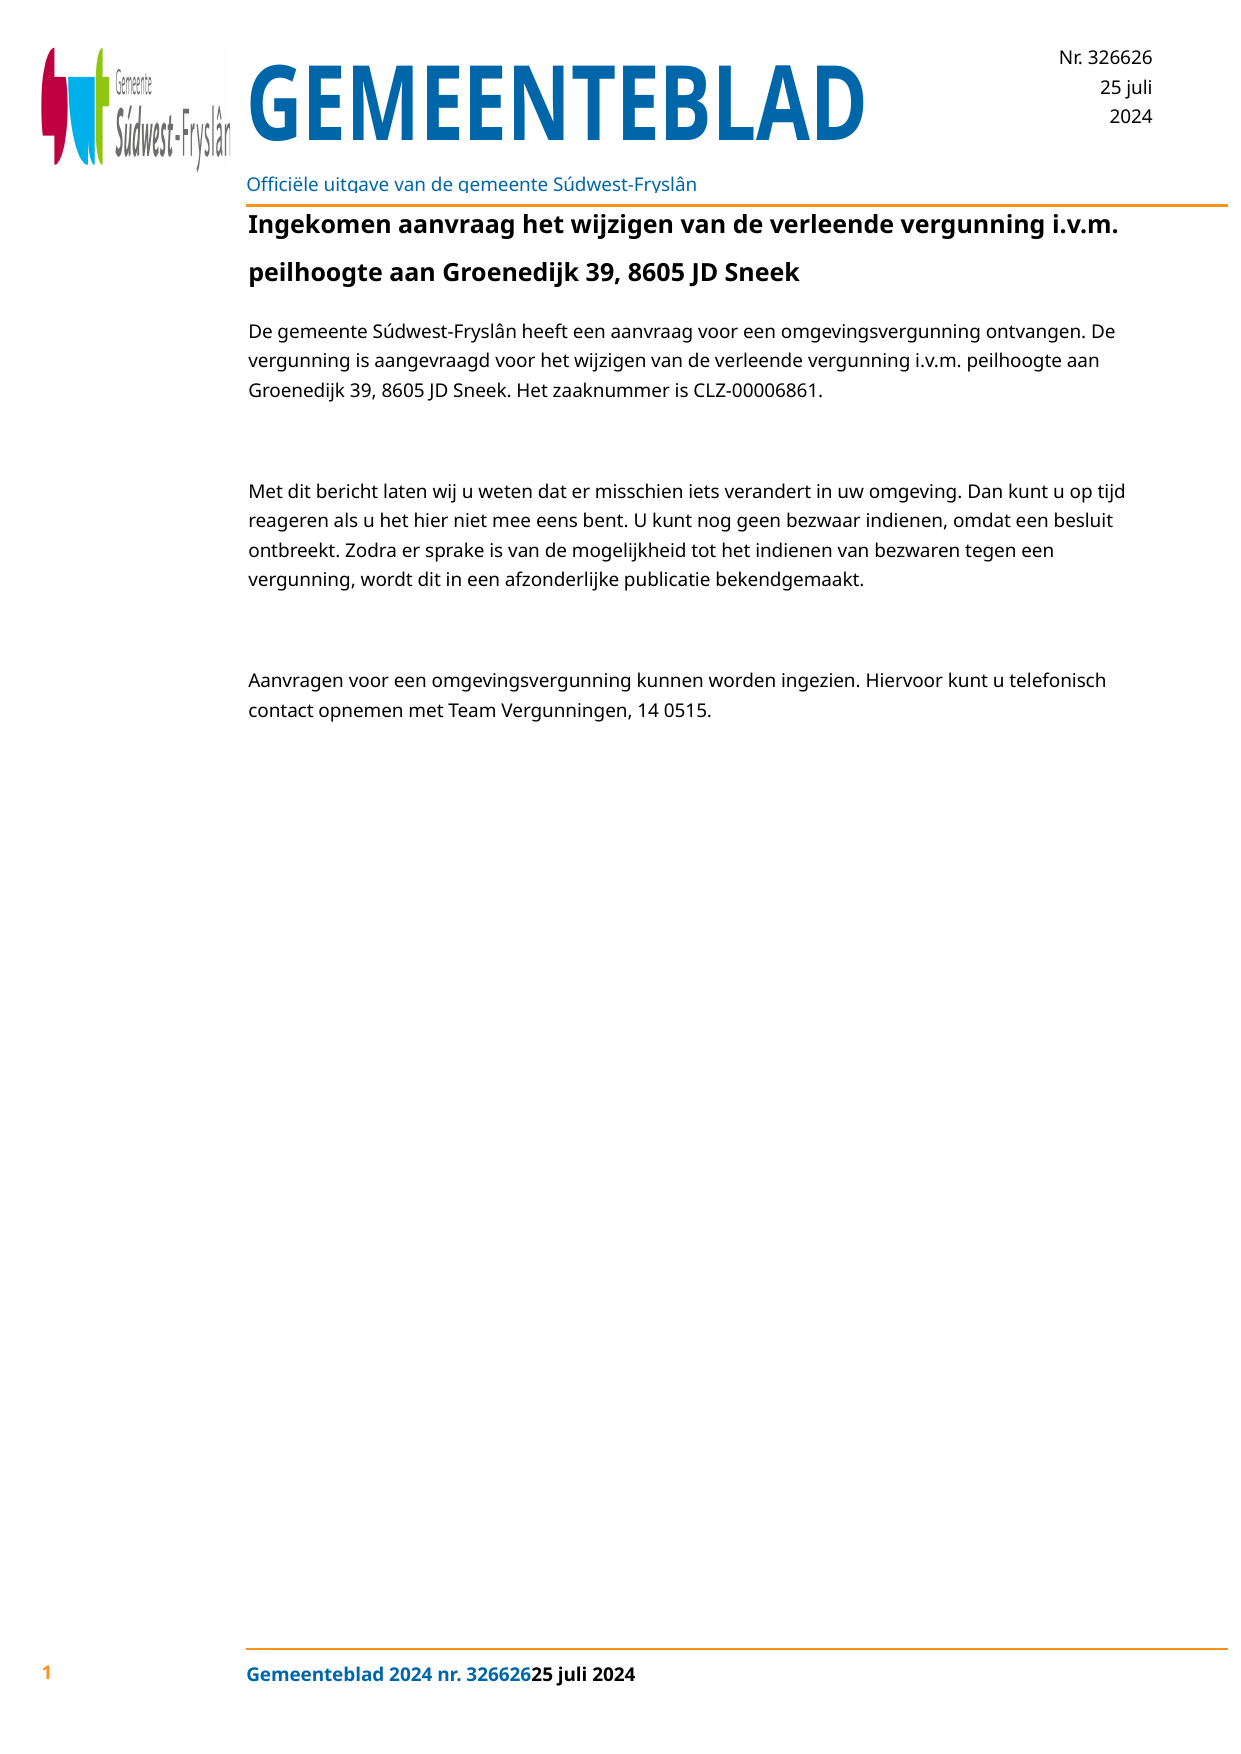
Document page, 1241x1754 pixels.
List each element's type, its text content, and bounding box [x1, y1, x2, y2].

text Aanvragen voor een omgevingsvergunning kunnen worden ingezien. Hiervoor kunt u telefonisch contact opnemen met Team Vergunningen, 14 0515. [248, 667, 1152, 723]
picture [41, 47, 231, 172]
text De gemeente Súdwest-Fryslân heeft een aanvraag voor een omgevingsvergunning ontvangen. De vergunning is aangevraagd voor het wijzigen van de verleende vergunning i.v.m. peilhoogte aan Groenedijk 39, 8605 JD Sneek. Het zaaknummer is CLZ-00006861. [248, 318, 1152, 403]
text Ingekomen aanvraag het wijzigen van de verleende vergunning i.v.m. peilhoogte aan Groenedijk 39, 8605 JD Sneek [248, 207, 1152, 288]
text Met dit bericht laten wij u weten dat er misschien iets verandert in uw omgeving. Dan kunt u op tijd reageren als u het hier niet mee eens bent. U kunt nog geen bezwaar indienen, omdat een besluit ontbreekt. Zodra er sprake is van de mogelijkheid tot het indienen van bezwaren tegen een vergunning, wordt dit in een afzonderlijke publicatie bekendgemaakt. [248, 478, 1152, 592]
